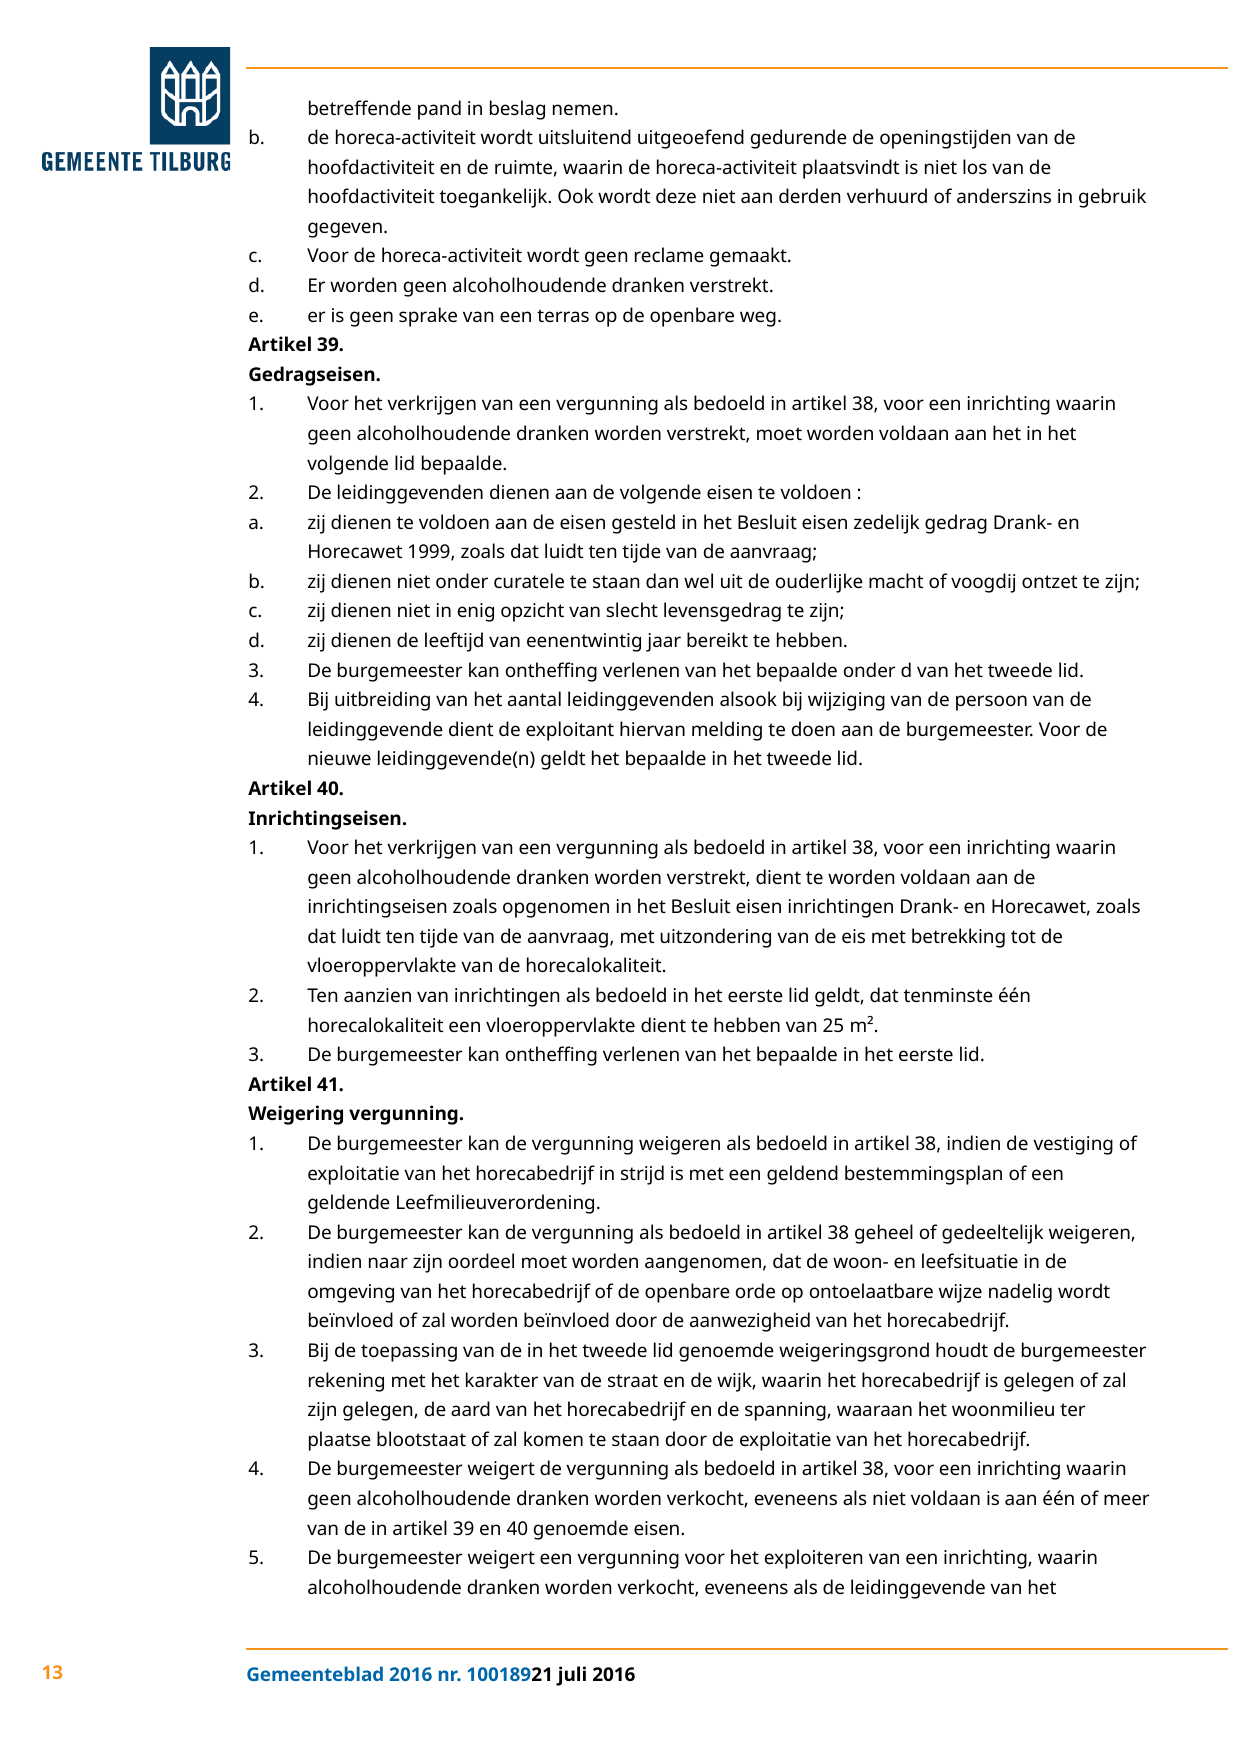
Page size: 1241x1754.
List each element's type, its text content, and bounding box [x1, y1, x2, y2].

list Bij de toepassing van de in het tweede lid genoemde weigeringsgrond houdt de burgemeester rekening met het karakter van de straat en de wijk, waarin het horecabedrijf is gelegen of zal zijn gelegen, de aard van het horecabedrijf en de spanning, waaraan het woonmilieu ter plaatse blootstaat of zal komen te staan door de exploitatie van het horecabedrijf. [248, 1337, 1152, 1452]
text Artikel 40. [248, 775, 1152, 801]
list Ten aanzien van inrichtingen als bedoeld in het eerste lid geldt, dat tenminste één horecalokaliteit een vloeroppervlakte dient te hebben van 25 m². [248, 982, 1152, 1038]
text Gedragseisen. [248, 361, 1152, 387]
list er is geen sprake van een terras op de openbare weg. [248, 302, 1152, 328]
text Artikel 41. [248, 1071, 1152, 1097]
list Bij uitbreiding van het aantal leidinggevenden alsook bij wijziging van de persoon van de leidinggevende dient de exploitant hiervan melding te doen aan de burgemeester. Voor de nieuwe leidinggevende(n) geldt het bepaalde in het tweede lid. [248, 686, 1152, 771]
list zij dienen te voldoen aan de eisen gesteld in het Besluit eisen zedelijk gedrag Drank- en Horecawet 1999, zoals dat luidt ten tijde van de aanvraag; [248, 509, 1152, 564]
list De burgemeester kan de vergunning weigeren als bedoeld in artikel 38, indien de vestiging of exploitatie van het horecabedrijf in strijd is met een geldend bestemmingsplan of een geldende Leefmilieuverordening. [248, 1130, 1152, 1215]
text Artikel 39. [248, 331, 1152, 357]
picture [41, 47, 231, 172]
list Er worden geen alcoholhoudende dranken verstrekt. [248, 272, 1152, 298]
list zij dienen niet in enig opzicht van slecht levensgedrag te zijn; [248, 598, 1152, 623]
list Voor het verkrijgen van een vergunning als bedoeld in artikel 38, voor een inrichting waarin geen alcoholhoudende dranken worden verstrekt, dient te worden voldaan aan de inrichtingseisen zoals opgenomen in het Besluit eisen inrichtingen Drank- en Horecawet, zoals dat luidt ten tijde van de aanvraag, met uitzondering van de eis met betrekking tot de vloeroppervlakte van de horecalokaliteit. [248, 834, 1152, 978]
text Weigering vergunning. [248, 1101, 1152, 1126]
list De leidinggevenden dienen aan de volgende eisen te voldoen : [248, 479, 1152, 505]
list De burgemeester weigert de vergunning als bedoeld in artikel 38, voor een inrichting waarin geen alcoholhoudende dranken worden verkocht, eveneens als niet voldaan is aan één of meer van de in artikel 39 en 40 genoemde eisen. [248, 1456, 1152, 1541]
list zij dienen niet onder curatele te staan dan wel uit de ouderlijke macht of voogdij ontzet te zijn; [248, 568, 1152, 594]
list zij dienen de leeftijd van eenentwintig jaar bereikt te hebben. [248, 627, 1152, 653]
list De burgemeester kan de vergunning als bedoeld in artikel 38 geheel of gedeeltelijk weigeren, indien naar zijn oordeel moet worden aangenomen, dat de woon- en leefsituatie in de omgeving van het horecabedrijf of de openbare orde op ontoelaatbare wijze nadelig wordt beïnvloed of zal worden beïnvloed door de aanwezigheid van het horecabedrijf. [248, 1219, 1152, 1333]
list De burgemeester weigert een vergunning voor het exploiteren van een inrichting, waarin alcoholhoudende dranken worden verkocht, eveneens als de leidinggevende van het [248, 1544, 1152, 1600]
list Voor de horeca-activiteit wordt geen reclame gemaakt. [248, 243, 1152, 268]
list Voor het verkrijgen van een vergunning als bedoeld in artikel 38, voor een inrichting waarin geen alcoholhoudende dranken worden verstrekt, moet worden voldaan aan het in het volgende lid bepaalde. [248, 391, 1152, 476]
list de horeca-activiteit wordt uitsluitend uitgeoefend gedurende de openingstijden van de hoofdactiviteit en de ruimte, waarin de horeca-activiteit plaatsvindt is niet los van de hoofdactiviteit toegankelijk. Ook wordt deze niet aan derden verhuurd of anderszins in gebruik gegeven. [248, 124, 1152, 239]
text Inrichtingseisen. [248, 805, 1152, 831]
list betreffende pand in beslag nemen. [248, 95, 1152, 121]
list De burgemeester kan ontheffing verlenen van het bepaalde in het eerste lid. [248, 1041, 1152, 1067]
list De burgemeester kan ontheffing verlenen van het bepaalde onder d van het tweede lid. [248, 657, 1152, 683]
